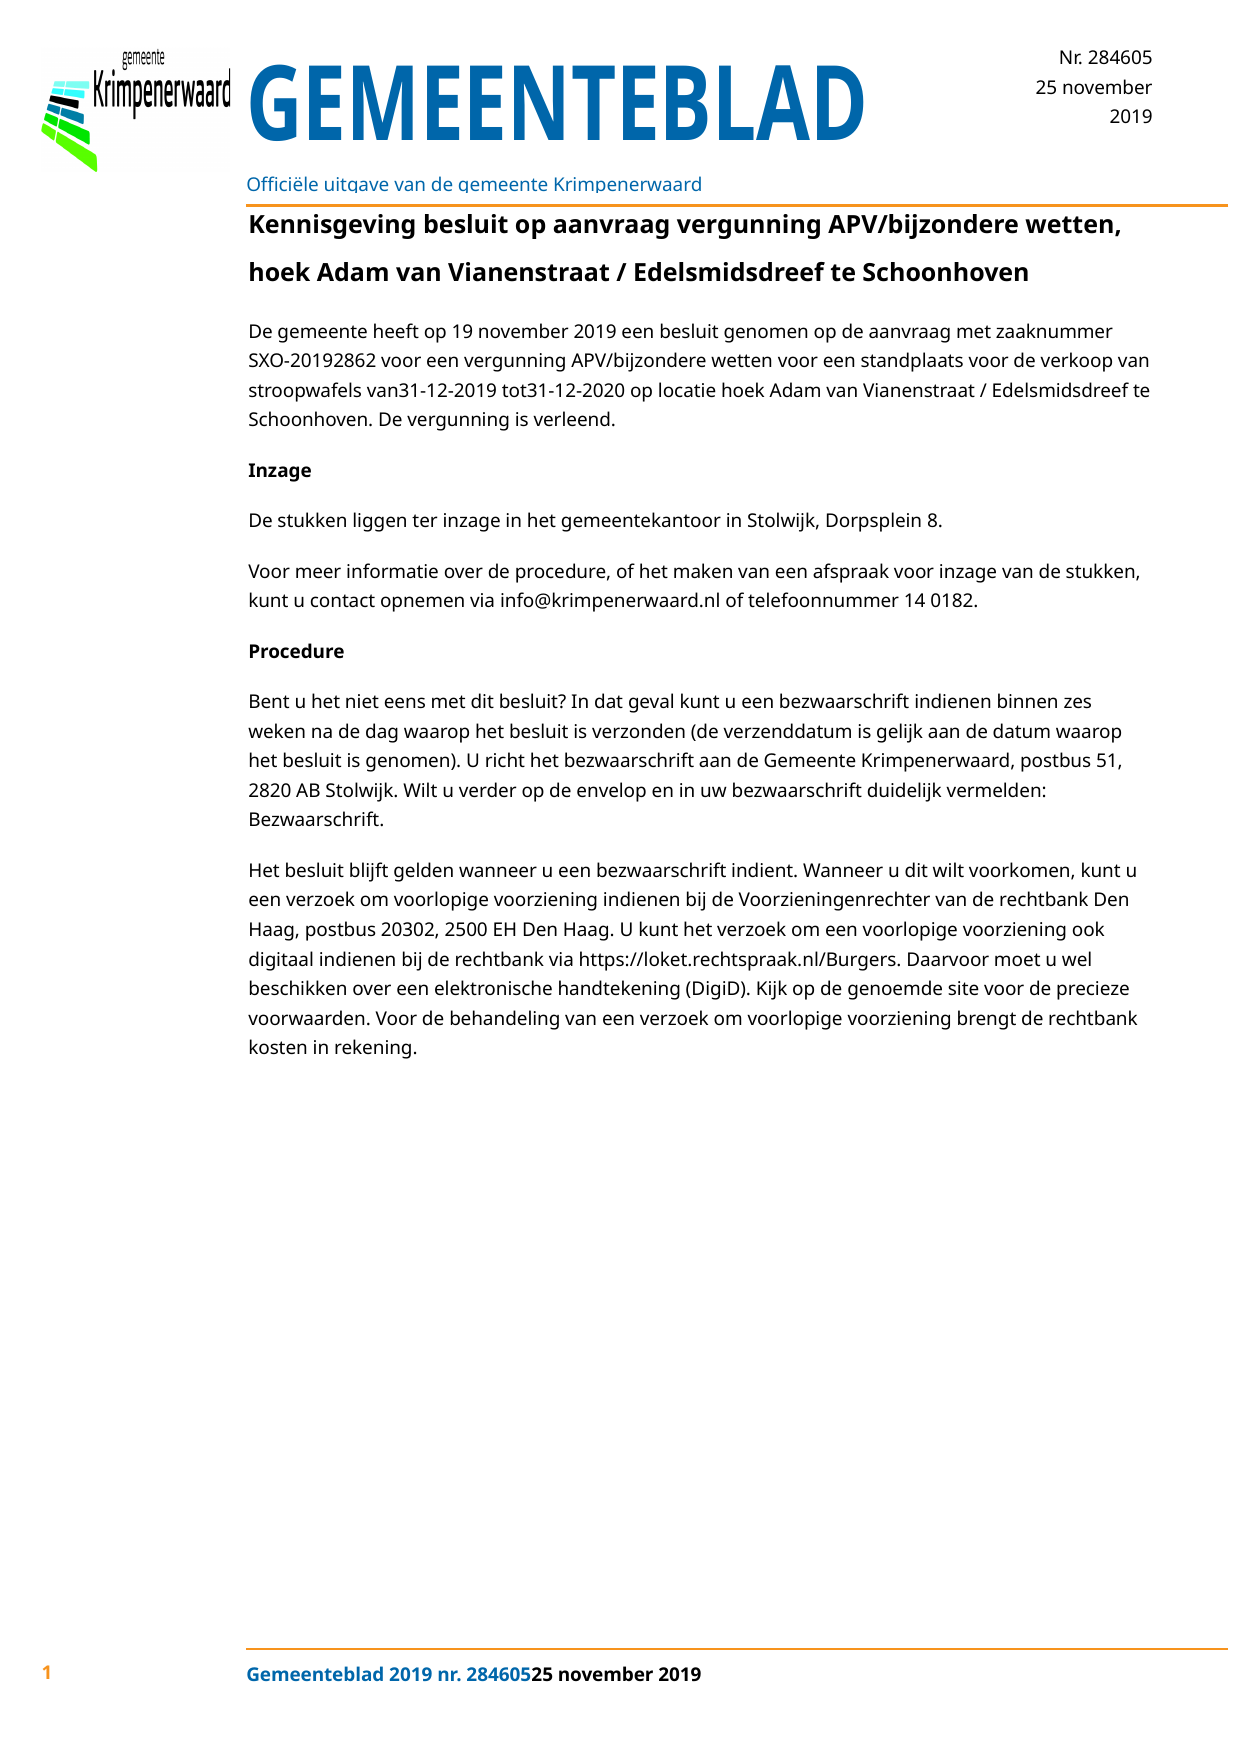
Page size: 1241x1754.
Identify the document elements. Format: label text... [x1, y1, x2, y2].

picture [41, 47, 231, 172]
text De stukken liggen ter inzage in het gemeentekantoor in Stolwijk, Dorpsplein 8. [248, 507, 1152, 533]
text Procedure [248, 638, 1152, 664]
text Bent u het niet eens met dit besluit? In dat geval kunt u een bezwaarschrift indienen binnen zes weken na de dag waarop het besluit is verzonden (de verzenddatum is gelijk aan de datum waarop het besluit is genomen). U richt het bezwaarschrift aan de Gemeente Krimpenerwaard, postbus 51, 2820 AB Stolwijk. Wilt u verder op de envelop en in uw bezwaarschrift duidelijk vermelden: Bezwaarschrift. [248, 688, 1152, 832]
text De gemeente heeft op 19 november 2019 een besluit genomen op de aanvraag met zaaknummer SXO-20192862 voor een vergunning APV/bijzondere wetten voor een standplaats voor de verkoop van stroopwafels van31-12-2019 tot31-12-2020 op locatie hoek Adam van Vianenstraat / Edelsmidsdreef te Schoonhoven. De vergunning is verleend. [248, 318, 1152, 432]
text Kennisgeving besluit op aanvraag vergunning APV/bijzondere wetten, hoek Adam van Vianenstraat / Edelsmidsdreef te Schoonhoven [248, 207, 1152, 288]
text Het besluit blijft gelden wanneer u een bezwaarschrift indient. Wanneer u dit wilt voorkomen, kunt u een verzoek om voorlopige voorziening indienen bij de Voorzieningenrechter van de rechtbank Den Haag, postbus 20302, 2500 EH Den Haag. U kunt het verzoek om een voorlopige voorziening ook digitaal indienen bij de rechtbank via https://loket.rechtspraak.nl/Burgers. Daarvoor moet u wel beschikken over een elektronische handtekening (DigiD). Kijk op de genoemde site voor de precieze voorwaarden. Voor de behandeling van een verzoek om voorlopige voorziening brengt de rechtbank kosten in rekening. [248, 857, 1152, 1060]
text Voor meer informatie over de procedure, of het maken van een afspraak voor inzage van de stukken, kunt u contact opnemen via info@krimpenerwaard.nl of telefoonnummer 14 0182. [248, 558, 1152, 613]
text Inzage [248, 457, 1152, 483]
